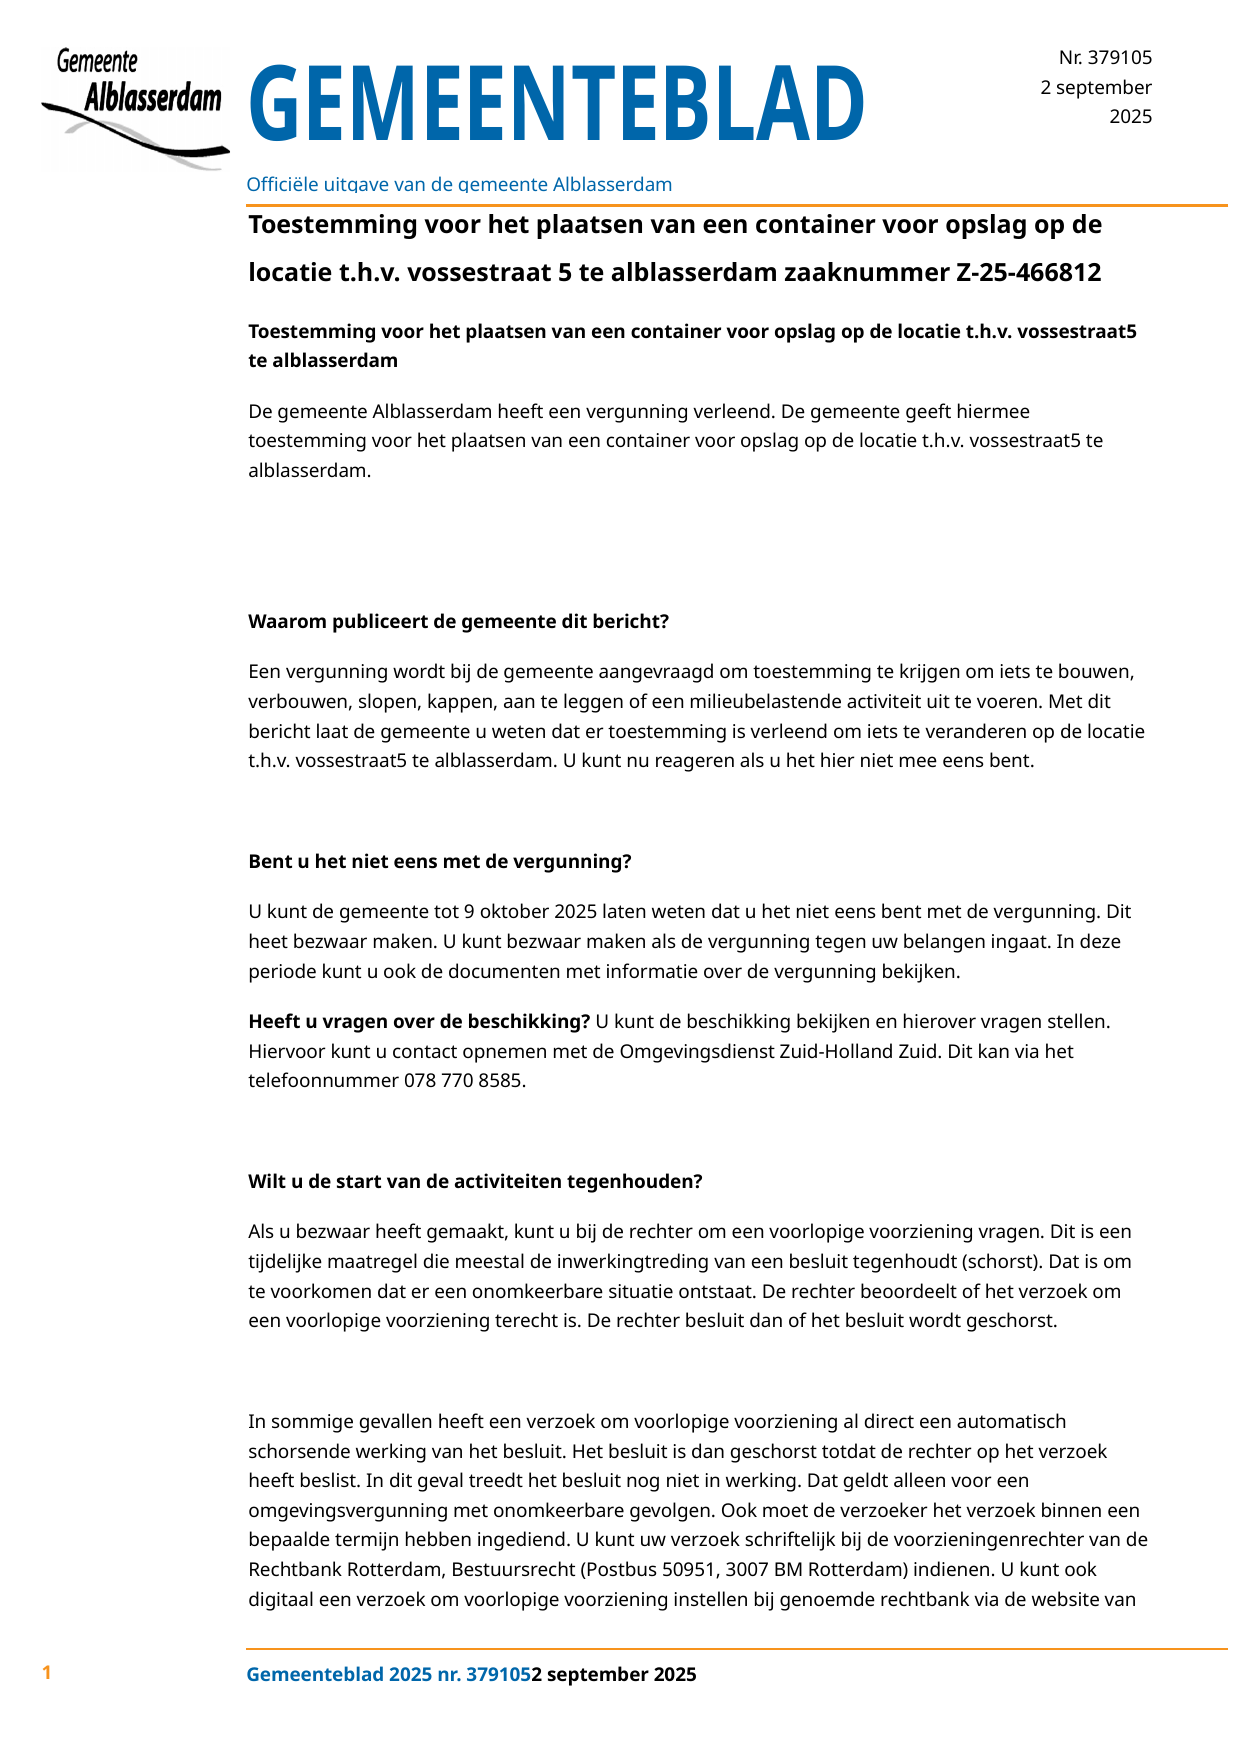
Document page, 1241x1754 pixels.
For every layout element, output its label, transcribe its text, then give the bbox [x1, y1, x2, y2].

text Toestemming voor het plaatsen van een container voor opslag op de locatie t.h.v. vossestraat 5 te alblasserdam zaaknummer Z-25-466812 [248, 207, 1152, 288]
text De gemeente Alblasserdam heeft een vergunning verleend. De gemeente geeft hiermee toestemming voor het plaatsen van een container voor opslag op de locatie t.h.v. vossestraat5 te alblasserdam. [248, 398, 1152, 483]
text Als u bezwaar heeft gemaakt, kunt u bij de rechter om een voorlopige voorziening vragen. Dit is een tijdelijke maatregel die meestal de inwerkingtreding van een besluit tegenhoudt (schorst). Dat is om te voorkomen dat er een onomkeerbare situatie ontstaat. De rechter beoordeelt of het verzoek om een voorlopige voorziening terecht is. De rechter besluit dan of het besluit wordt geschorst. [248, 1219, 1152, 1333]
picture [41, 47, 231, 172]
text Heeft u vragen over de beschikking? U kunt de beschikking bekijken en hierover vragen stellen. Hiervoor kunt u contact opnemen met de Omgevingsdienst Zuid-Holland Zuid. Dit kan via het telefoonnummer 078 770 8585. [248, 1008, 1152, 1093]
text Wilt u de start van de activiteiten tegenhouden? [248, 1168, 1152, 1194]
text Waarom publiceert de gemeente dit bericht? [248, 608, 1152, 634]
text Toestemming voor het plaatsen van een container voor opslag op de locatie t.h.v. vossestraat5 te alblasserdam [248, 318, 1152, 373]
text U kunt de gemeente tot 9 oktober 2025 laten weten dat u het niet eens bent met de vergunning. Dit heet bezwaar maken. U kunt bezwaar maken als de vergunning tegen uw belangen ingaat. In deze periode kunt u ook de documenten met informatie over de vergunning bekijken. [248, 899, 1152, 984]
text Bent u het niet eens met de vergunning? [248, 848, 1152, 874]
text Een vergunning wordt bij de gemeente aangevraagd om toestemming te krijgen om iets te bouwen, verbouwen, slopen, kappen, aan te leggen of een milieubelastende activiteit uit te voeren. Met dit bericht laat de gemeente u weten dat er toestemming is verleend om iets te veranderen op de locatie t.h.v. vossestraat5 te alblasserdam. U kunt nu reageren als u het hier niet mee eens bent. [248, 659, 1152, 773]
text In sommige gevallen heeft een verzoek om voorlopige voorziening al direct een automatisch schorsende werking van het besluit. Het besluit is dan geschorst totdat de rechter op het verzoek heeft beslist. In dit geval treedt het besluit nog niet in werking. Dat geldt alleen voor een omgevingsvergunning met onomkeerbare gevolgen. Ook moet de verzoeker het verzoek binnen een bepaalde termijn hebben ingediend. U kunt uw verzoek schriftelijk bij de voorzieningenrechter van de Rechtbank Rotterdam, Bestuursrecht (Postbus 50951, 3007 BM Rotterdam) indienen. U kunt ook digitaal een verzoek om voorlopige voorziening instellen bij genoemde rechtbank via de website van [248, 1408, 1152, 1612]
